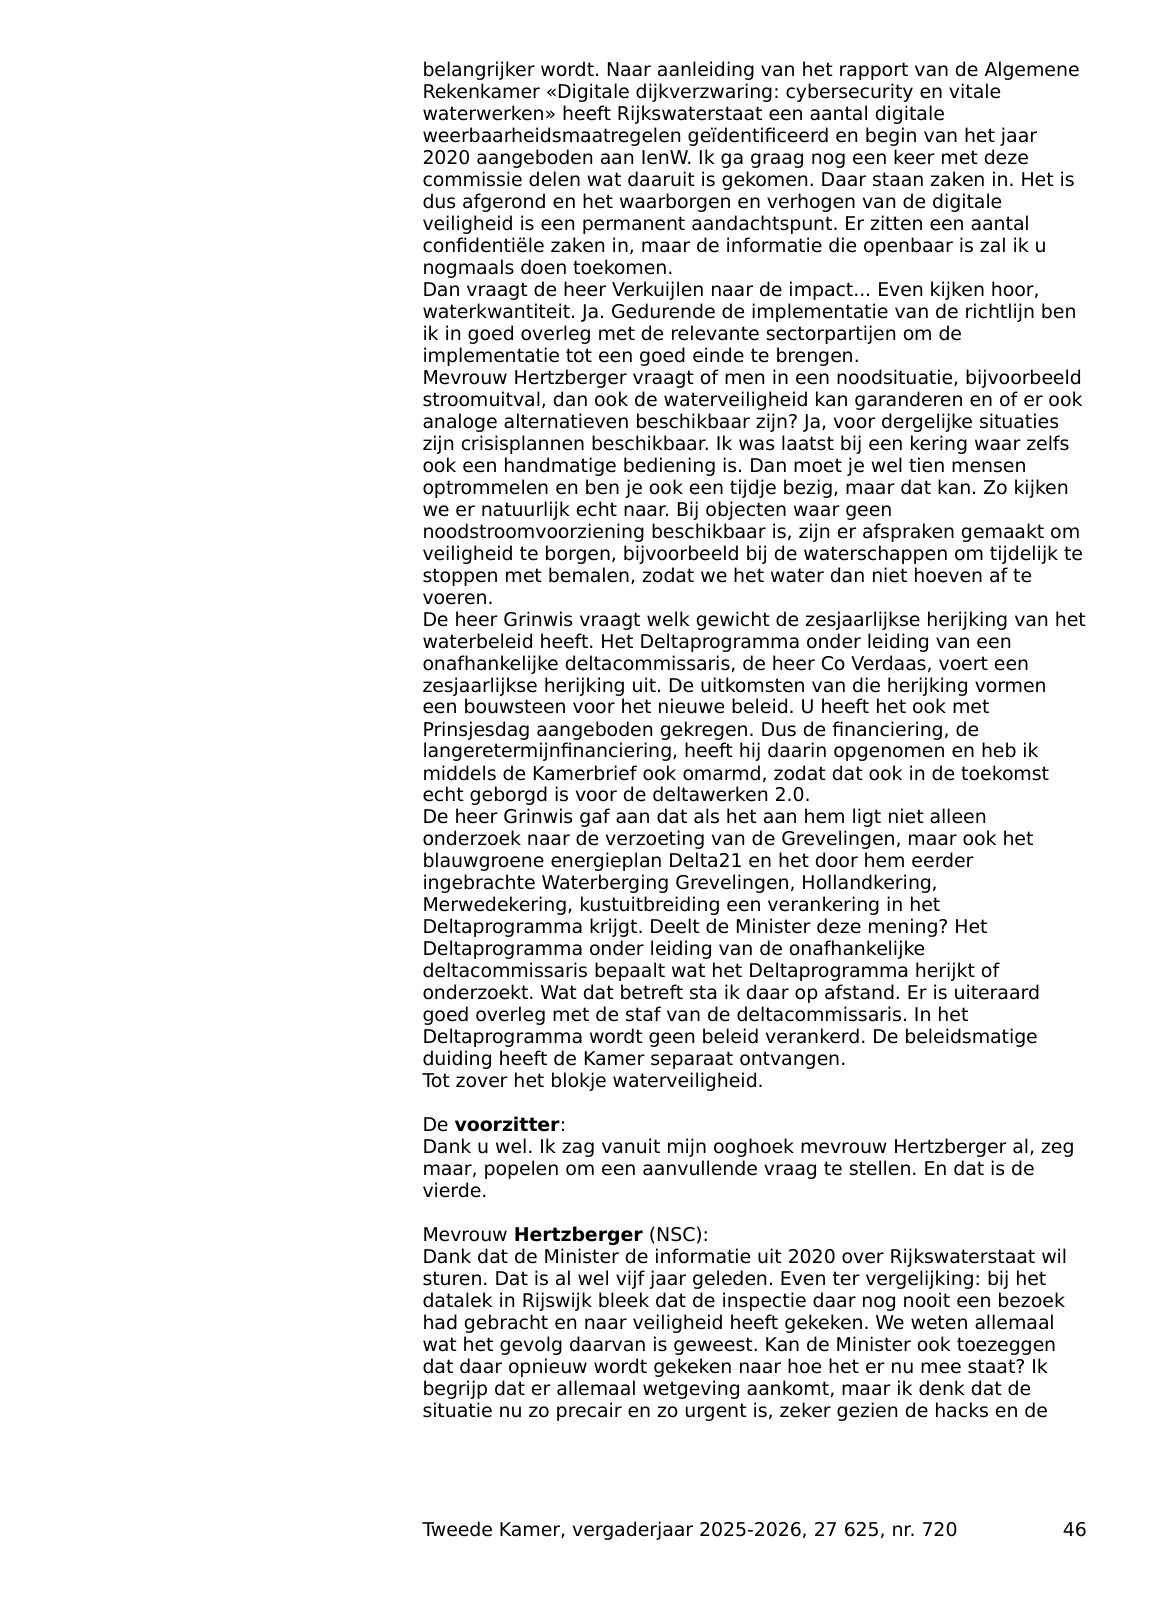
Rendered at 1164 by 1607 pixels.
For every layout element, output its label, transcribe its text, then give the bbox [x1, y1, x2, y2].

text De heer Grinwis gaf aan dat als het aan hem ligt niet alleen onderzoek naar de verzoeting van de Grevelingen, maar ook het blauwgroene energieplan Delta21 en het door hem eerder ingebrachte Waterberging Grevelingen, Hollandkering, Merwedekering, kustuitbreiding een verankering in het Deltaprogramma krijgt. Deelt de Minister deze mening? Het Deltaprogramma onder leiding van de onafhankelijke deltacommissaris bepaalt wat het Deltaprogramma herijkt of onderzoekt. Wat dat betreft sta ik daar op afstand. Er is uiteraard goed overleg met de staf van de deltacommissaris. In het Deltaprogramma wordt geen beleid verankerd. De beleidsmatige duiding heeft de Kamer separaat ontvangen. [422, 806, 1087, 1070]
text Mevrouw Hertzberger vraagt of men in een noodsituatie, bijvoorbeeld stroomuitval, dan ook de waterveiligheid kan garanderen en of er ook analoge alternatieven beschikbaar zijn? Ja, voor dergelijke situaties zijn crisisplannen beschikbaar. Ik was laatst bij een kering waar zelfs ook een handmatige bediening is. Dan moet je wel tien mensen optrommelen en ben je ook een tijdje bezig, maar dat kan. Zo kijken we er natuurlijk echt naar. Bij objecten waar geen noodstroomvoorziening beschikbaar is, zijn er afspraken gemaakt om veiligheid te borgen, bijvoorbeeld bij de waterschappen om tijdelijk te stoppen met bemalen, zodat we het water dan niet hoeven af te voeren. [422, 367, 1087, 608]
text Tot zover het blokje waterveiligheid. [422, 1070, 1087, 1092]
text Dan vraagt de heer Verkuijlen naar de impact... Even kijken hoor, waterkwantiteit. Ja. Gedurende de implementatie van de richtlijn ben ik in goed overleg met de relevante sectorpartijen om de implementatie tot een goed einde te brengen. [422, 279, 1087, 367]
text Mevrouw Hertzberger (NSC): [422, 1224, 1087, 1246]
text Dank dat de Minister de informatie uit 2020 over Rijkswaterstaat wil sturen. Dat is al wel vijf jaar geleden. Even ter vergelijking: bij het datalek in Rijswijk bleek dat de inspectie daar nog nooit een bezoek had gebracht en naar veiligheid heeft gekeken. We weten allemaal wat het gevolg daarvan is geweest. Kan de Minister ook toezeggen dat daar opnieuw wordt gekeken naar hoe het er nu mee staat? Ik begrijp dat er allemaal wetgeving aankomt, maar ik denk dat de situatie nu zo precair en zo urgent is, zeker gezien de hacks en de [422, 1246, 1087, 1422]
text De voorzitter: [422, 1114, 1087, 1136]
text De heer Grinwis vraagt welk gewicht de zesjaarlijkse herijking van het waterbeleid heeft. Het Deltaprogramma onder leiding van een onafhankelijke deltacommissaris, de heer Co Verdaas, voert een zesjaarlijkse herijking uit. De uitkomsten van die herijking vormen een bouwsteen voor het nieuwe beleid. U heeft het ook met Prinsjesdag aangeboden gekregen. Dus de financiering, de langeretermijnfinanciering, heeft hij daarin opgenomen en heb ik middels de Kamerbrief ook omarmd, zodat dat ook in de toekomst echt geborgd is voor de deltawerken 2.0. [422, 608, 1087, 806]
text Dank u wel. Ik zag vanuit mijn ooghoek mevrouw Hertzberger al, zeg maar, popelen om een aanvullende vraag te stellen. En dat is de vierde. [422, 1136, 1087, 1202]
text belangrijker wordt. Naar aanleiding van het rapport van de Algemene Rekenkamer «Digitale dijkverzwaring: cybersecurity en vitale waterwerken» heeft Rijkswaterstaat een aantal digitale weerbaarheidsmaatregelen geïdentificeerd en begin van het jaar 2020 aangeboden aan IenW. Ik ga graag nog een keer met deze commissie delen wat daaruit is gekomen. Daar staan zaken in. Het is dus afgerond en het waarborgen en verhogen van de digitale veiligheid is een permanent aandachtspunt. Er zitten een aantal confidentiële zaken in, maar de informatie die openbaar is zal ik u nogmaals doen toekomen. [422, 59, 1087, 279]
